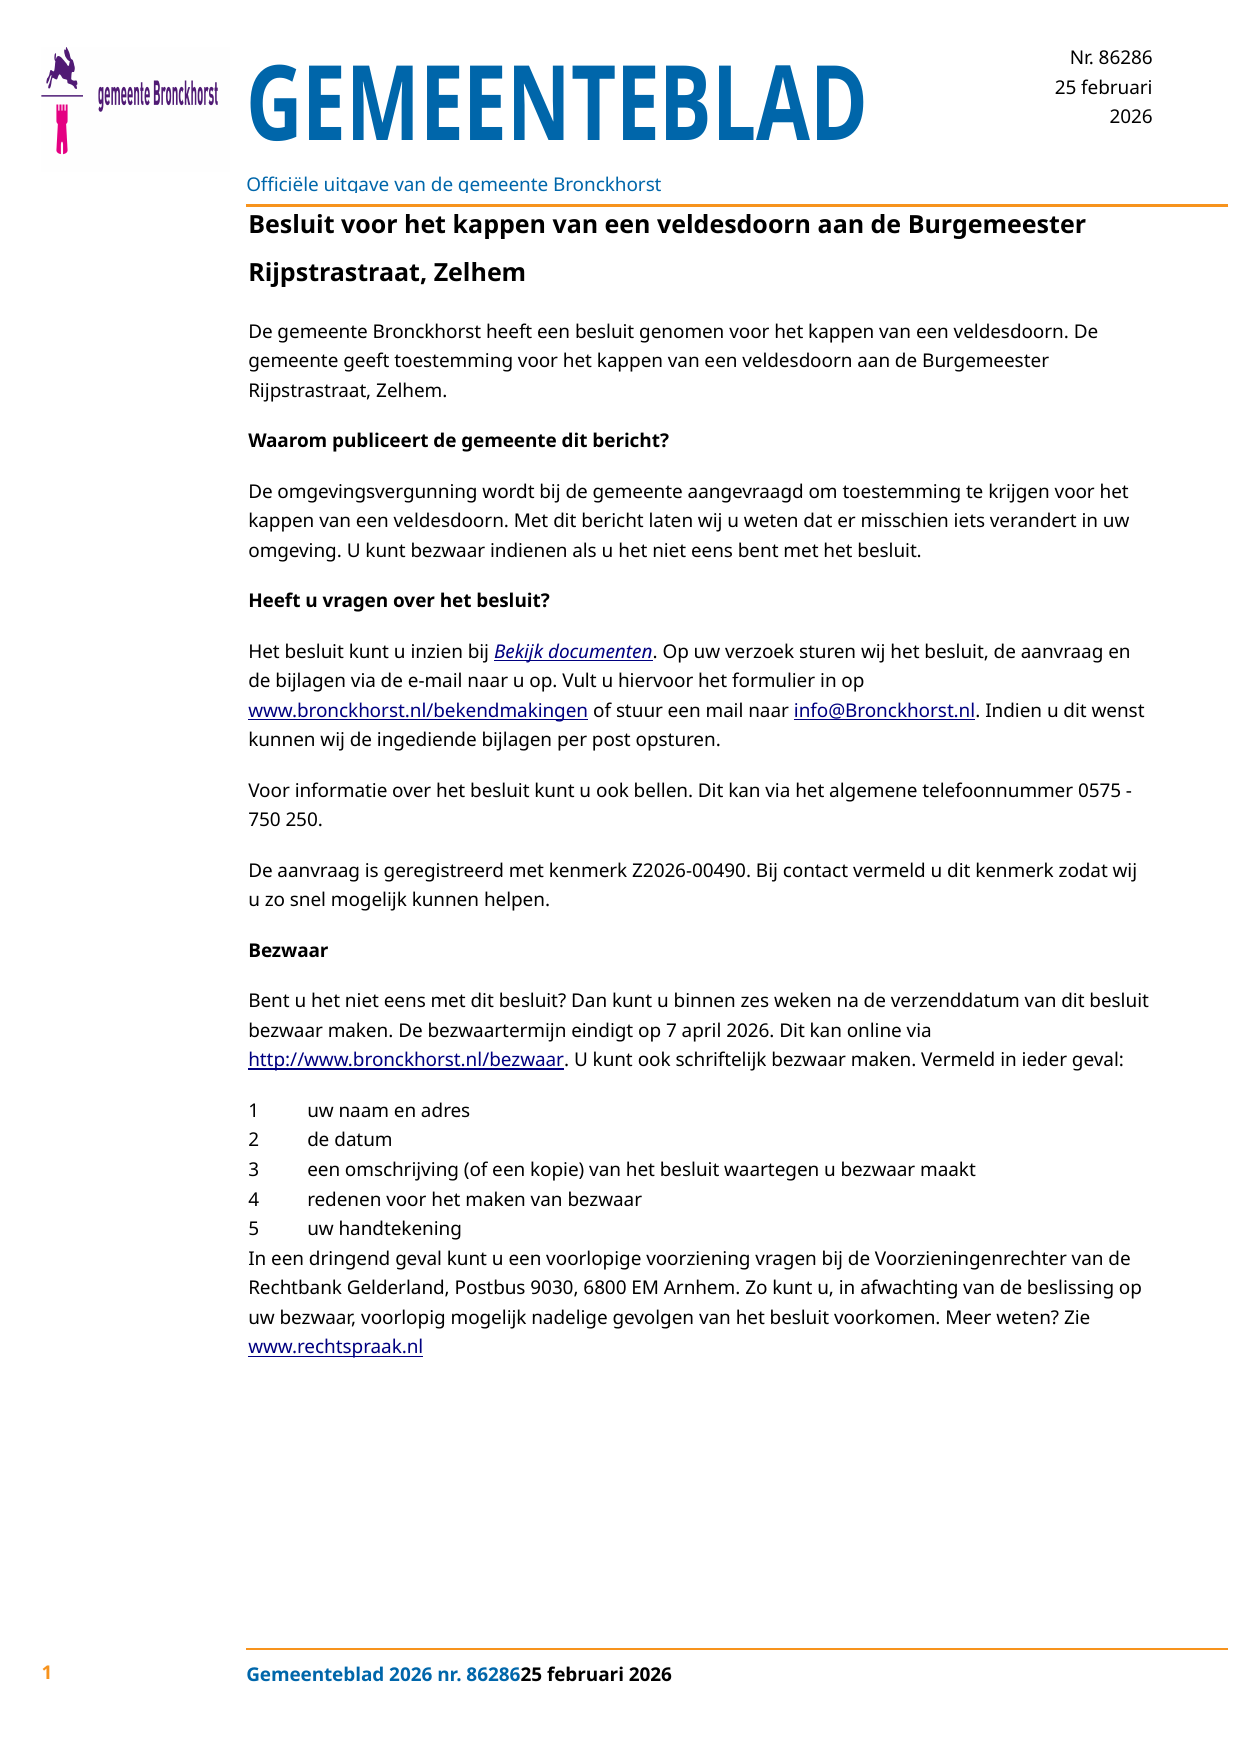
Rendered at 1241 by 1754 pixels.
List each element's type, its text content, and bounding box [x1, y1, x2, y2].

text Waarom publiceert de gemeente dit bericht? [248, 427, 1152, 453]
text Het besluit kunt u inzien bij Bekijk documenten. Op uw verzoek sturen wij het besluit, de aanvraag en de bijlagen via de e-mail naar u op. Vult u hiervoor het formulier in op www.bronckhorst.nl/bekendmakingen of stuur een mail naar info@Bronckhorst.nl. Indien u dit wenst kunnen wij de ingediende bijlagen per post opsturen. [248, 638, 1152, 752]
text Bezwaar [248, 937, 1152, 963]
text De aanvraag is geregistreerd met kenmerk Z2026-00490. Bij contact vermeld u dit kenmerk zodat wij u zo snel mogelijk kunnen helpen. [248, 857, 1152, 912]
text In een dringend geval kunt u een voorlopige voorziening vragen bij de Voorzieningenrechter van de Rechtbank Gelderland, Postbus 9030, 6800 EM Arnhem. Zo kunt u, in afwachting van de beslissing op uw bezwaar, voorlopig mogelijk nadelige gevolgen van het besluit voorkomen. Meer weten? Zie www.rechtspraak.nl [248, 1245, 1152, 1359]
text Besluit voor het kappen van een veldesdoorn aan de Burgemeester Rijpstrastraat, Zelhem [248, 207, 1152, 288]
text Voor informatie over het besluit kunt u ook bellen. Dit kan via het algemene telefoonnummer 0575 - 750 250. [248, 777, 1152, 832]
list uw naam en adres [248, 1097, 1152, 1123]
text De omgevingsvergunning wordt bij de gemeente aangevraagd om toestemming te krijgen voor het kappen van een veldesdoorn. Met dit bericht laten wij u weten dat er misschien iets verandert in uw omgeving. U kunt bezwaar indienen als u het niet eens bent met het besluit. [248, 478, 1152, 563]
list een omschrijving (of een kopie) van het besluit waartegen u bezwaar maakt [248, 1156, 1152, 1182]
text De gemeente Bronckhorst heeft een besluit genomen voor het kappen van een veldesdoorn. De gemeente geeft toestemming voor het kappen van een veldesdoorn aan de Burgemeester Rijpstrastraat, Zelhem. [248, 318, 1152, 403]
picture [41, 47, 231, 172]
list uw handtekening [248, 1215, 1152, 1241]
text Bent u het niet eens met dit besluit? Dan kunt u binnen zes weken na de verzenddatum van dit besluit bezwaar maken. De bezwaartermijn eindigt op 7 april 2026. Dit kan online via http://www.bronckhorst.nl/bezwaar. U kunt ook schriftelijk bezwaar maken. Vermeld in ieder geval: [248, 987, 1152, 1072]
list redenen voor het maken van bezwaar [248, 1186, 1152, 1212]
text Heeft u vragen over het besluit? [248, 587, 1152, 613]
list de datum [248, 1127, 1152, 1152]
